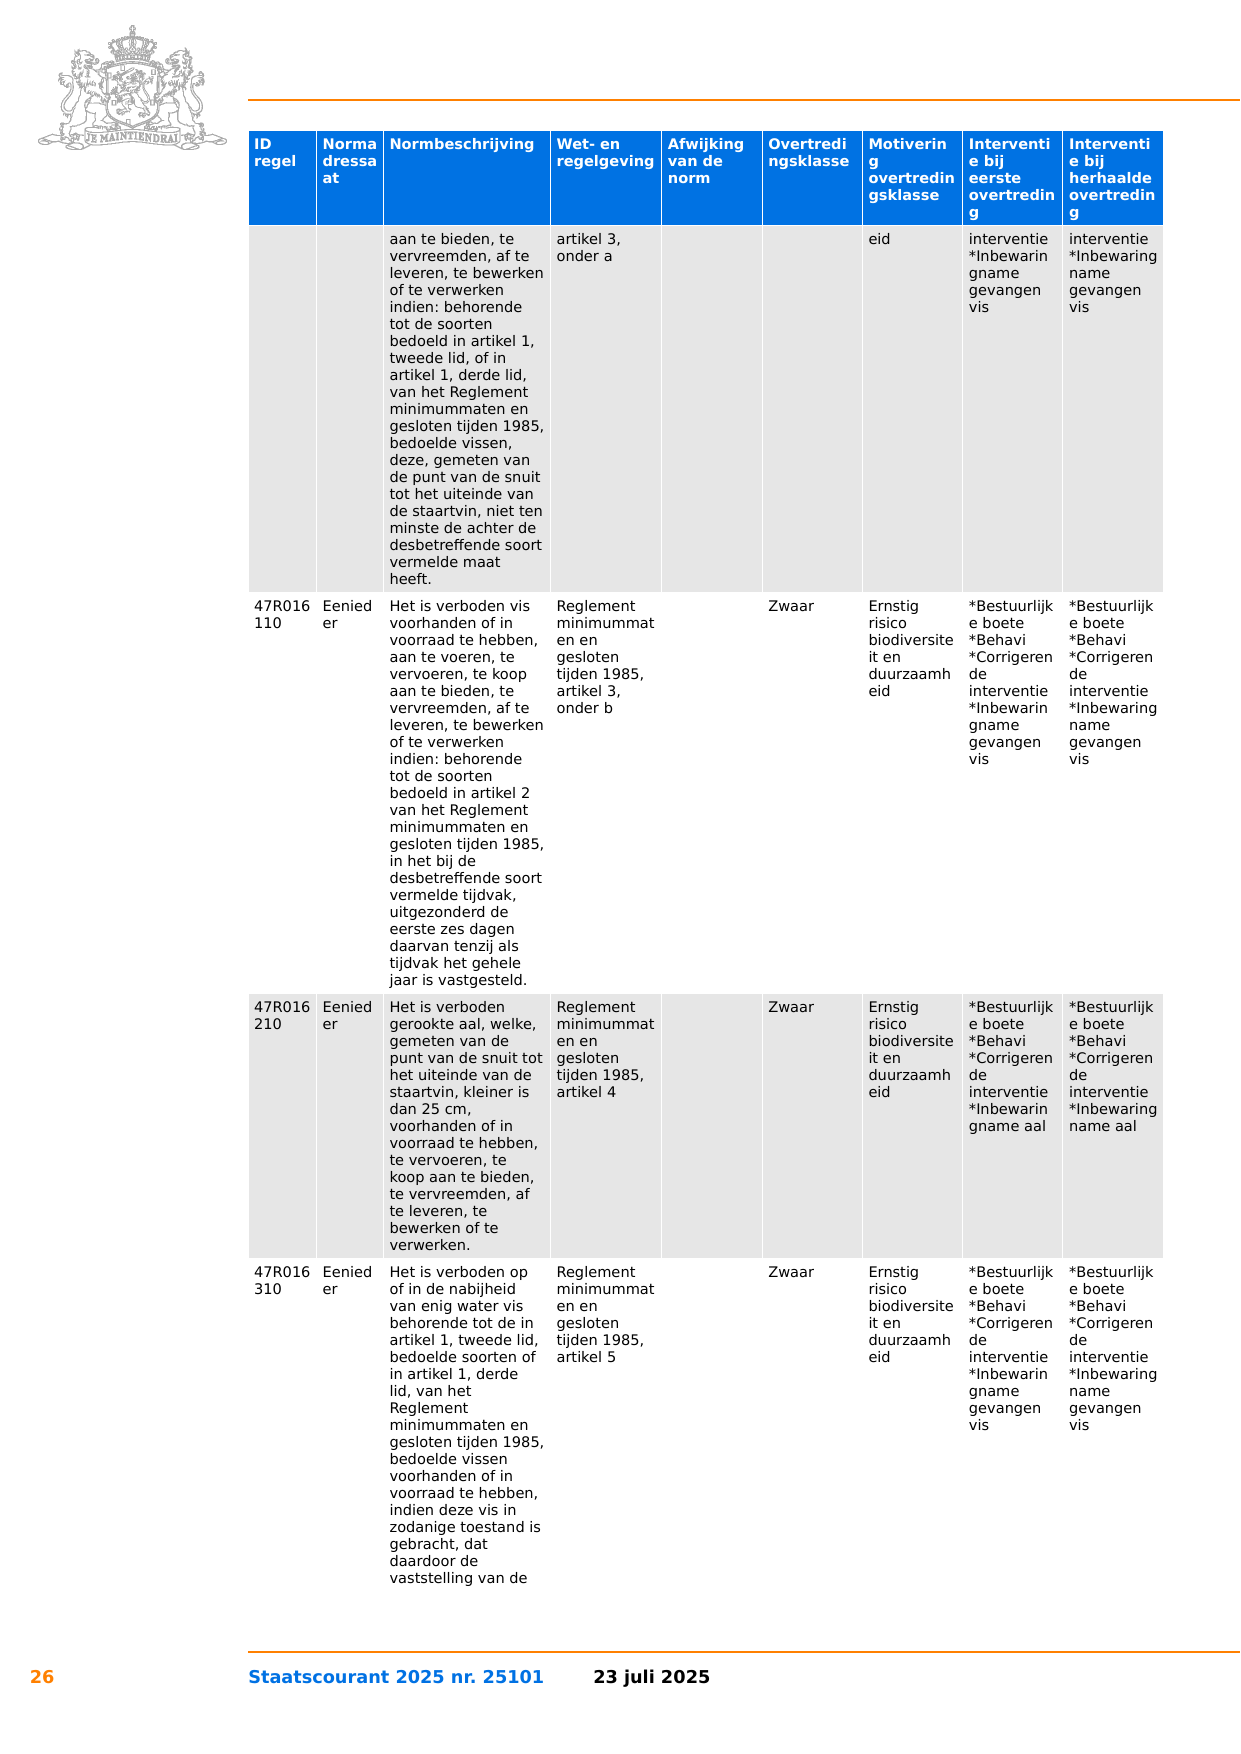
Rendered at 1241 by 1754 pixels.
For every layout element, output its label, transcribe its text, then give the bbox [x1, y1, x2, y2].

table_cell interventie *Inbewaringname gevangen vis [963, 226, 1062, 592]
table_cell [662, 1259, 762, 1591]
table_header Wet- en regelgeving [551, 131, 661, 225]
table_cell Het is verboden vis voorhanden of in voorraad te hebben, aan te voeren, te vervoeren, te koop aan te bieden, te vervreemden, af te leveren, te bewerken of te verwerken indien: behorende tot de soorten bedoeld in artikel 2 van het Reglement minimummaten en gesloten tijden 1985, in het bij de desbetreffende soort vermelde tijdvak, uitgezonderd de eerste zes dagen daarvan tenzij als tijdvak het gehele jaar is vastgesteld. [384, 593, 550, 993]
table_cell artikel 3, onder a [551, 226, 661, 592]
table_cell Reglement minimummaten en gesloten tijden 1985, artikel 4 [551, 994, 661, 1258]
table_cell 47R016310 [249, 1259, 316, 1591]
table_cell Eenieder [317, 994, 383, 1258]
table_cell Zwaar [763, 994, 862, 1258]
table_cell interventie *Inbewaringname gevangen vis [1063, 226, 1163, 592]
table_cell Zwaar [763, 593, 862, 993]
table_header Overtredingsklasse [763, 131, 862, 225]
table_cell [662, 593, 762, 993]
table_cell *Bestuurlijke boete *Behavi *Corrigerende interventie *Inbewaringname aal [963, 994, 1062, 1258]
table_cell *Bestuurlijke boete *Behavi *Corrigerende interventie *Inbewaringname gevangen vis [1063, 593, 1163, 993]
table_header Motivering overtredingsklasse [863, 131, 962, 225]
table_cell eid [863, 226, 962, 592]
table_cell 47R016110 [249, 593, 316, 993]
table_cell Reglement minimummaten en gesloten tijden 1985, artikel 5 [551, 1259, 661, 1591]
table_cell [662, 994, 762, 1258]
table_cell *Bestuurlijke boete *Behavi *Corrigerende interventie *Inbewaringname aal [1063, 994, 1163, 1258]
table_header Interventie bij herhaalde overtreding [1063, 131, 1163, 225]
table_cell *Bestuurlijke boete *Behavi *Corrigerende interventie *Inbewaringname gevangen vis [963, 593, 1062, 993]
table_cell Eenieder [317, 593, 383, 993]
table_cell Zwaar [763, 1259, 862, 1591]
table_header Interventie bij eerste overtreding [963, 131, 1062, 225]
table_cell Eenieder [317, 1259, 383, 1591]
table_header Normadressaat [317, 131, 383, 225]
table_cell [317, 226, 383, 592]
table_cell Het is verboden op of in de nabijheid van enig water vis behorende tot de in artikel 1, tweede lid, bedoelde soorten of in artikel 1, derde lid, van het Reglement minimummaten en gesloten tijden 1985, bedoelde vissen voorhanden of in voorraad te hebben, indien deze vis in zodanige toestand is gebracht, dat daardoor de vaststelling van de [384, 1259, 550, 1591]
table_cell Ernstig risico biodiversiteit en duurzaamheid [863, 593, 962, 993]
table_header Afwijking van de norm [662, 131, 762, 225]
table_cell *Bestuurlijke boete *Behavi *Corrigerende interventie *Inbewaringname gevangen vis [963, 1259, 1062, 1591]
table_cell Reglement minimummaten en gesloten tijden 1985, artikel 3, onder b [551, 593, 661, 993]
table_cell [763, 226, 862, 592]
table_cell 47R016210 [249, 994, 316, 1258]
table_cell Het is verboden gerookte aal, welke, gemeten van de punt van de snuit tot het uiteinde van de staartvin, kleiner is dan 25 cm, voorhanden of in voorraad te hebben, te vervoeren, te koop aan te bieden, te vervreemden, af te leveren, te bewerken of te verwerken. [384, 994, 550, 1258]
table_cell *Bestuurlijke boete *Behavi *Corrigerende interventie *Inbewaringname gevangen vis [1063, 1259, 1163, 1591]
table_cell [249, 226, 316, 592]
table_header ID regel [249, 131, 316, 225]
table_cell Ernstig risico biodiversiteit en duurzaamheid [863, 1259, 962, 1591]
table_cell Ernstig risico biodiversiteit en duurzaamheid [863, 994, 962, 1258]
picture [38, 25, 227, 150]
table_cell aan te bieden, te vervreemden, af te leveren, te bewerken of te verwerken indien: behorende tot de soorten bedoeld in artikel 1, tweede lid, of in artikel 1, derde lid, van het Reglement minimummaten en gesloten tijden 1985, bedoelde vissen, deze, gemeten van de punt van de snuit tot het uiteinde van de staartvin, niet ten minste de achter de desbetreffende soort vermelde maat heeft. [384, 226, 550, 592]
table_cell [662, 226, 762, 592]
table_header Normbeschrijving [384, 131, 550, 225]
